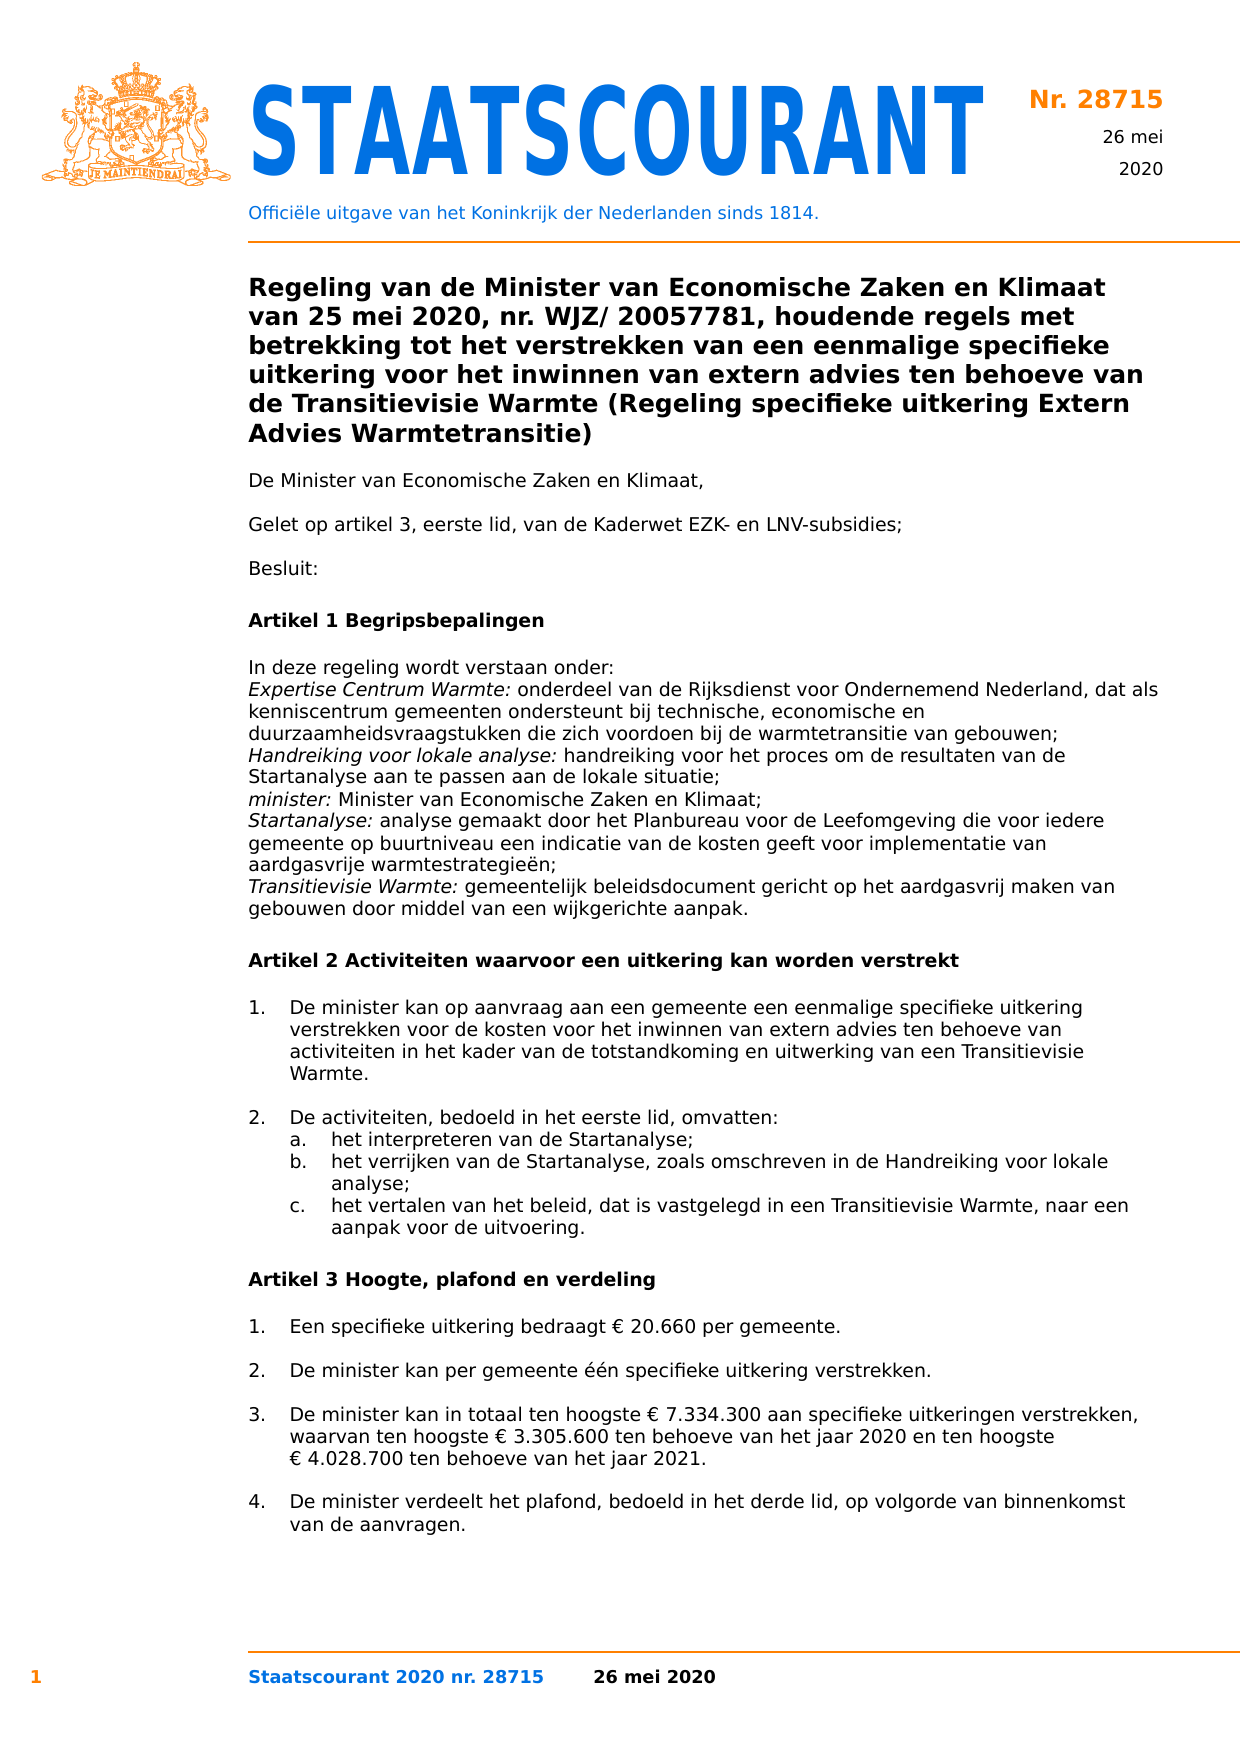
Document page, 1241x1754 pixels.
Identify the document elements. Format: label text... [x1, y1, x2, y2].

picture [41, 62, 231, 186]
table_cell Officiële uitgave van het Koninkrijk der Nederlanden sinds 1814. [248, 203, 1240, 241]
subtitle Artikel 1 Begripsbepalingen [248, 609, 1163, 632]
text 1. De minister kan op aanvraag aan een gemeente een eenmalige specifieke uitkering verstrekken voor de kosten voor het inwinnen van extern advies ten behoeve van activiteiten in het kader van de totstandkoming en uitwerking van een Transitievisie Warmte. [248, 997, 1163, 1085]
text 1. Een specifieke uitkering bedraagt € 20.660 per gemeente. [248, 1316, 1163, 1338]
text 3. De minister kan in totaal ten hoogste € 7.334.300 aan specifieke uitkeringen verstrekken, waarvan ten hoogste € 3.305.600 ten behoeve van het jaar 2020 en ten hoogste € 4.028.700 ten behoeve van het jaar 2021. [248, 1404, 1163, 1469]
text Startanalyse: analyse gemaakt door het Planbureau voor de Leefomgeving die voor iedere gemeente op buurtniveau een indicatie van de kosten geeft voor implementatie van aardgasvrije warmtestrategieën; [248, 810, 1163, 876]
text Expertise Centrum Warmte: onderdeel van de Rijksdienst voor Ondernemend Nederland, dat als kenniscentrum gemeenten ondersteunt bij technische, economische en duurzaamheidsvraagstukken die zich voordoen bij de warmtetransitie van gebouwen; [248, 678, 1163, 744]
table_header STAATSCOURANT [248, 62, 998, 203]
text a. het interpreteren van de Startanalyse; [289, 1129, 1163, 1151]
text Gelet op artikel 3, eerste lid, van de Kaderwet EZK- en LNV-subsidies; [248, 514, 1163, 536]
text De Minister van Economische Zaken en Klimaat, [248, 470, 1163, 492]
text Transitievisie Warmte: gemeentelijk beleidsdocument gericht op het aardgasvrij maken van gebouwen door middel van een wijkgerichte aanpak. [248, 876, 1163, 920]
table_header [25, 62, 248, 241]
text Besluit: [248, 558, 1163, 579]
subtitle Regeling van de Minister van Economische Zaken en Klimaat van 25 mei 2020, nr. WJZ/ 20057781, houdende regels met betrekking tot het verstrekken van een eenmalige specifieke uitkering voor het inwinnen van extern advies ten behoeve van de Transitievisie Warmte (Regeling specifieke uitkering Extern Advies Warmtetransitie) [248, 273, 1163, 448]
table_cell 2020 [998, 153, 1240, 203]
subtitle Artikel 3 Hoogte, plafond en verdeling [248, 1269, 1163, 1291]
text 4. De minister verdeelt het plafond, bedoeld in het derde lid, op volgorde van binnenkomst van de aanvragen. [248, 1491, 1163, 1535]
text Handreiking voor lokale analyse: handreiking voor het proces om de resultaten van de Startanalyse aan te passen aan de lokale situatie; [248, 744, 1163, 788]
text In deze regeling wordt verstaan onder: [248, 657, 1163, 678]
text 2. De minister kan per gemeente één specifieke uitkering verstrekken. [248, 1360, 1163, 1382]
table_cell 26 mei [998, 121, 1240, 153]
text c. het vertalen van het beleid, dat is vastgelegd in een Transitievisie Warmte, naar een aanpak voor de uitvoering. [289, 1195, 1163, 1239]
table_header Nr. 28715 [998, 62, 1240, 121]
text minister: Minister van Economische Zaken en Klimaat; [248, 788, 1163, 810]
text 2. De activiteiten, bedoeld in het eerste lid, omvatten: [248, 1107, 1163, 1129]
subtitle Artikel 2 Activiteiten waarvoor een uitkering kan worden verstrekt [248, 950, 1163, 972]
text b. het verrijken van de Startanalyse, zoals omschreven in de Handreiking voor lokale analyse; [289, 1151, 1163, 1195]
